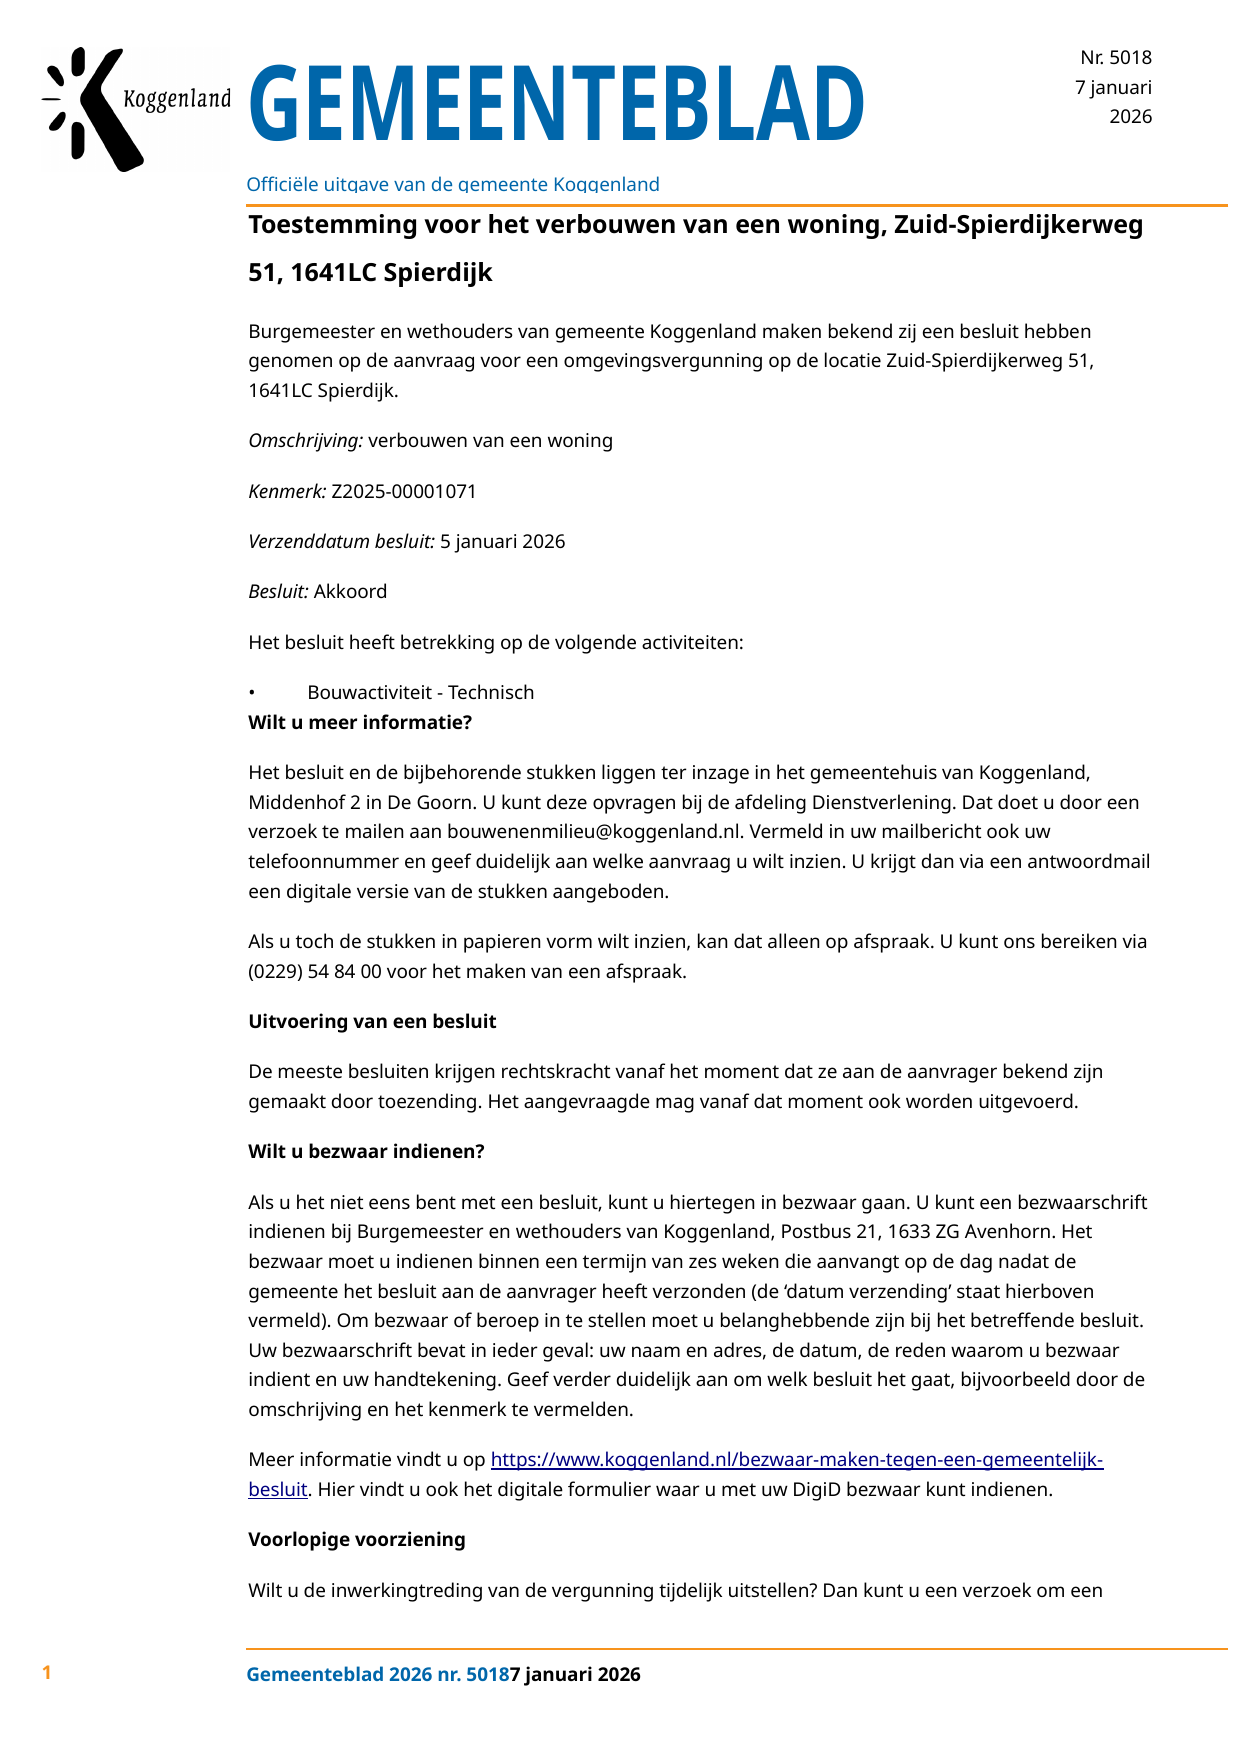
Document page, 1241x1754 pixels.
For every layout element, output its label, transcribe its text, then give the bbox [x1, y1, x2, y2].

text Wilt u de inwerkingtreding van de vergunning tijdelijk uitstellen? Dan kunt u een verzoek om een [248, 1577, 1152, 1603]
text Het besluit heeft betrekking op de volgende activiteiten: [248, 629, 1152, 655]
text Het besluit en de bijbehorende stukken liggen ter inzage in het gemeentehuis van Koggenland, Middenhof 2 in De Goorn. U kunt deze opvragen bij de afdeling Dienstverlening. Dat doet u door een verzoek te mailen aan bouwenenmilieu@koggenland.nl. Vermeld in uw mailbericht ook uw telefoonnummer en geef duidelijk aan welke aanvraag u wilt inzien. U krijgt dan via een antwoordmail een digitale versie van de stukken aangeboden. [248, 759, 1152, 904]
text Meer informatie vindt u op https://www.koggenland.nl/bezwaar-maken-tegen-een-gemeentelijk-besluit. Hier vindt u ook het digitale formulier waar u met uw DigiD bezwaar kunt indienen. [248, 1447, 1152, 1502]
text Wilt u meer informatie? [248, 709, 1152, 735]
text Omschrijving: verbouwen van een woning [248, 427, 1152, 453]
text Voorlopige voorziening [248, 1527, 1152, 1552]
text Kenmerk: Z2025-00001071 [248, 478, 1152, 504]
text Besluit: Akkoord [248, 579, 1152, 604]
text Als u het niet eens bent met een besluit, kunt u hiertegen in bezwaar gaan. U kunt een bezwaarschrift indienen bij Burgemeester en wethouders van Koggenland, Postbus 21, 1633 ZG Avenhorn. Het bezwaar moet u indienen binnen een termijn van zes weken die aanvangt op de dag nadat de gemeente het besluit aan de aanvrager heeft verzonden (de ‘datum verzending’ staat hierboven vermeld). Om bezwaar of beroep in te stellen moet u belanghebbende zijn bij het betreffende besluit. Uw bezwaarschrift bevat in ieder geval: uw naam en adres, de datum, de reden waarom u bezwaar indient en uw handtekening. Geef verder duidelijk aan om welk besluit het gaat, bijvoorbeeld door de omschrijving en het kenmerk te vermelden. [248, 1189, 1152, 1422]
text Burgemeester en wethouders van gemeente Koggenland maken bekend zij een besluit hebben genomen op de aanvraag voor een omgevingsvergunning op de locatie Zuid-Spierdijkerweg 51, 1641LC Spierdijk. [248, 318, 1152, 403]
text Uitvoering van een besluit [248, 1008, 1152, 1034]
text Wilt u bezwaar indienen? [248, 1139, 1152, 1164]
text Als u toch de stukken in papieren vorm wilt inzien, kan dat alleen op afspraak. U kunt ons bereiken via (0229) 54 84 00 voor het maken van een afspraak. [248, 928, 1152, 984]
text Toestemming voor het verbouwen van een woning, Zuid-Spierdijkerweg 51, 1641LC Spierdijk [248, 207, 1152, 288]
text Verzenddatum besluit: 5 januari 2026 [248, 528, 1152, 554]
picture [41, 47, 231, 172]
text De meeste besluiten krijgen rechtskracht vanaf het moment dat ze aan de aanvrager bekend zijn gemaakt door toezending. Het aangevraagde mag vanaf dat moment ook worden uitgevoerd. [248, 1059, 1152, 1114]
list Bouwactiviteit - Technisch [248, 679, 1152, 705]
